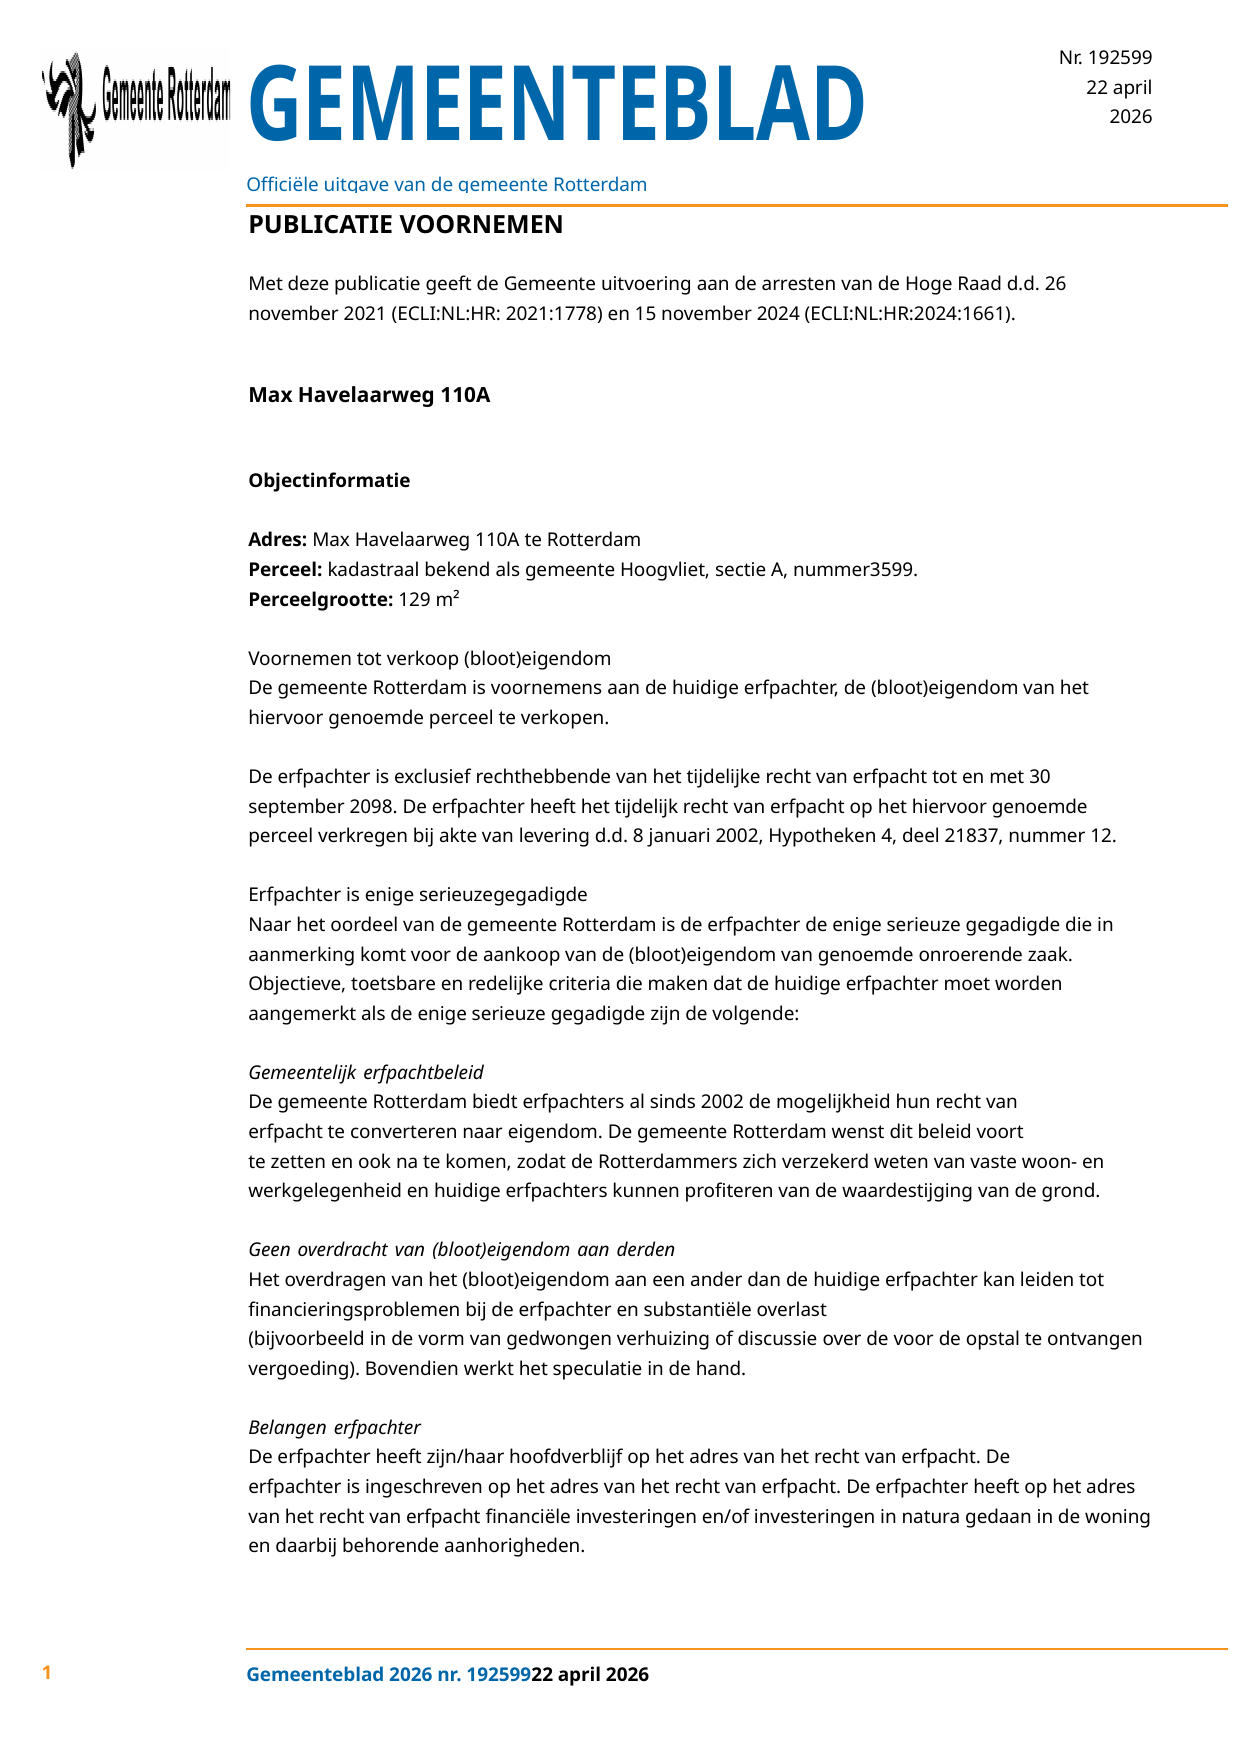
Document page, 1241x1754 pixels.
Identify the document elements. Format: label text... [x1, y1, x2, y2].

text Voornemen tot verkoop (bloot)eigendom [248, 645, 1152, 671]
text Perceel: kadastraal bekend als gemeente Hoogvliet, sectie A, nummer3599. [248, 556, 1152, 582]
text Objectinformatie [248, 467, 1152, 493]
text Het overdragen van het (bloot)eigendom aan een ander dan de huidige erfpachter kan leiden tot financieringsproblemen bij de erfpachter en substantiële overlast (bijvoorbeeld in de vorm van gedwongen verhuizing of discussie over de voor de opstal te ontvangen vergoeding). Bovendien werkt het speculatie in de hand. [248, 1266, 1152, 1381]
text De gemeente Rotterdam biedt erfpachters al sinds 2002 de mogelijkheid hun recht van erfpacht te converteren naar eigendom. De gemeente Rotterdam wenst dit beleid voort te zetten en ook na te komen, zodat de Rotterdammers zich verzekerd weten van vaste woon- en werkgelegenheid en huidige erfpachters kunnen profiteren van de waardestijging van de grond. [248, 1089, 1152, 1203]
text PUBLICATIE VOORNEMEN [248, 207, 1152, 241]
text Geen overdracht van (bloot)eigendom aan derden [248, 1237, 1152, 1262]
text De gemeente Rotterdam is voornemens aan de huidige erfpachter, de (bloot)eigendom van het hiervoor genoemde perceel te verkopen. [248, 674, 1152, 730]
text De erfpachter is exclusief rechthebbende van het tijdelijke recht van erfpacht tot en met 30 september 2098. De erfpachter heeft het tijdelijk recht van erfpacht op het hiervoor genoemde perceel verkregen bij akte van levering d.d. 8 januari 2002, Hypotheken 4, deel 21837, nummer 12. [248, 763, 1152, 848]
text Met deze publicatie geeft de Gemeente uitvoering aan de arresten van de Hoge Raad d.d. 26 november 2021 (ECLI:NL:HR: 2021:1778) en 15 november 2024 (ECLI:NL:HR:2024:1661). [248, 270, 1152, 326]
text Naar het oordeel van de gemeente Rotterdam is de erfpachter de enige serieuze gegadigde die in aanmerking komt voor de aankoop van de (bloot)eigendom van genoemde onroerende zaak. [248, 911, 1152, 967]
text Belangen erfpachter [248, 1414, 1152, 1440]
text De erfpachter heeft zijn/haar hoofdverblijf op het adres van het recht van erfpacht. De erfpachter is ingeschreven op het adres van het recht van erfpacht. De erfpachter heeft op het adres van het recht van erfpacht financiële investeringen en/of investeringen in natura gedaan in de woning en daarbij behorende aanhorigheden. [248, 1444, 1152, 1558]
text Erfpachter is enige serieuzegegadigde [248, 882, 1152, 907]
text Objectieve, toetsbare en redelijke criteria die maken dat de huidige erfpachter moet worden aangemerkt als de enige serieuze gegadigde zijn de volgende: [248, 970, 1152, 1026]
text Adres: Max Havelaarweg 110A te Rotterdam [248, 527, 1152, 552]
text Max Havelaarweg 110A [248, 380, 1152, 408]
text Perceelgrootte: 129 m² [248, 586, 1152, 612]
picture [41, 47, 231, 172]
text Gemeentelijk erfpachtbeleid [248, 1059, 1152, 1085]
